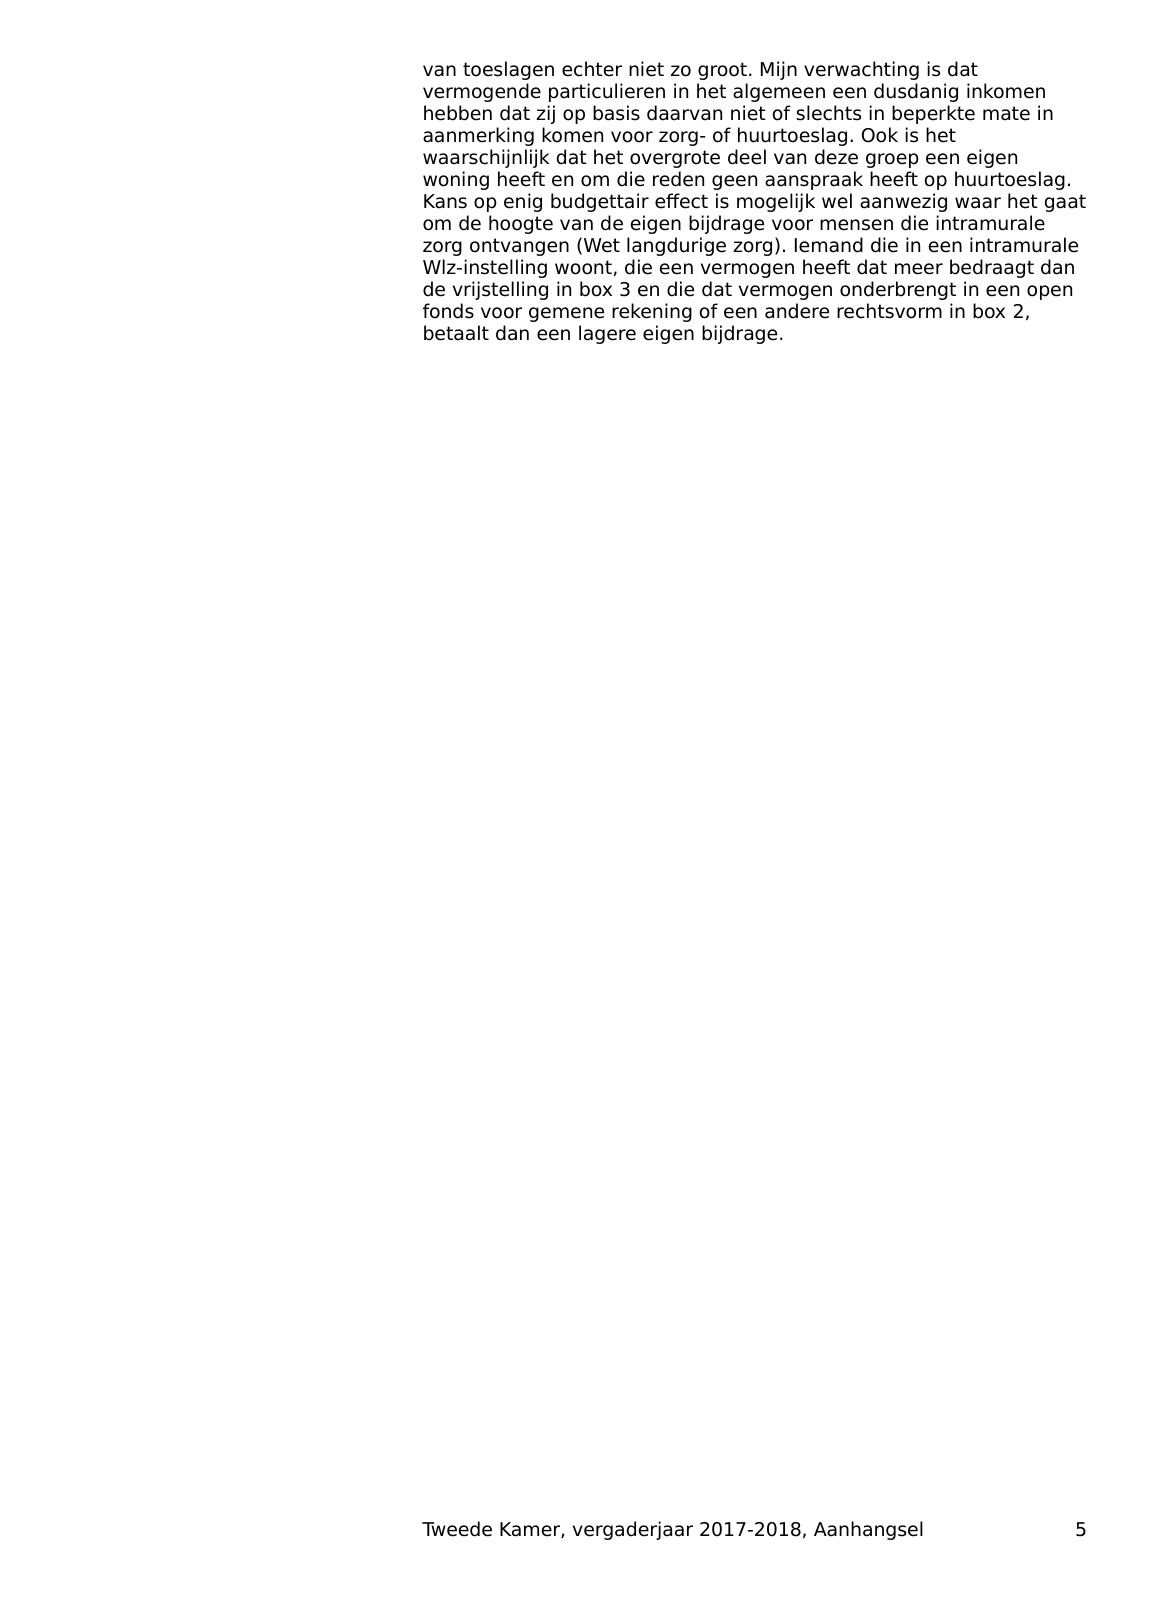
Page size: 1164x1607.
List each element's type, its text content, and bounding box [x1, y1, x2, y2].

text van toeslagen echter niet zo groot. Mijn verwachting is dat vermogende particulieren in het algemeen een dusdanig inkomen hebben dat zij op basis daarvan niet of slechts in beperkte mate in aanmerking komen voor zorg- of huurtoeslag. Ook is het waarschijnlijk dat het overgrote deel van deze groep een eigen woning heeft en om die reden geen aanspraak heeft op huurtoeslag. Kans op enig budgettair effect is mogelijk wel aanwezig waar het gaat om de hoogte van de eigen bijdrage voor mensen die intramurale zorg ontvangen (Wet langdurige zorg). Iemand die in een intramurale Wlz-instelling woont, die een vermogen heeft dat meer bedraagt dan de vrijstelling in box 3 en die dat vermogen onderbrengt in een open fonds voor gemene rekening of een andere rechtsvorm in box 2, betaalt dan een lagere eigen bijdrage. [422, 59, 1087, 345]
